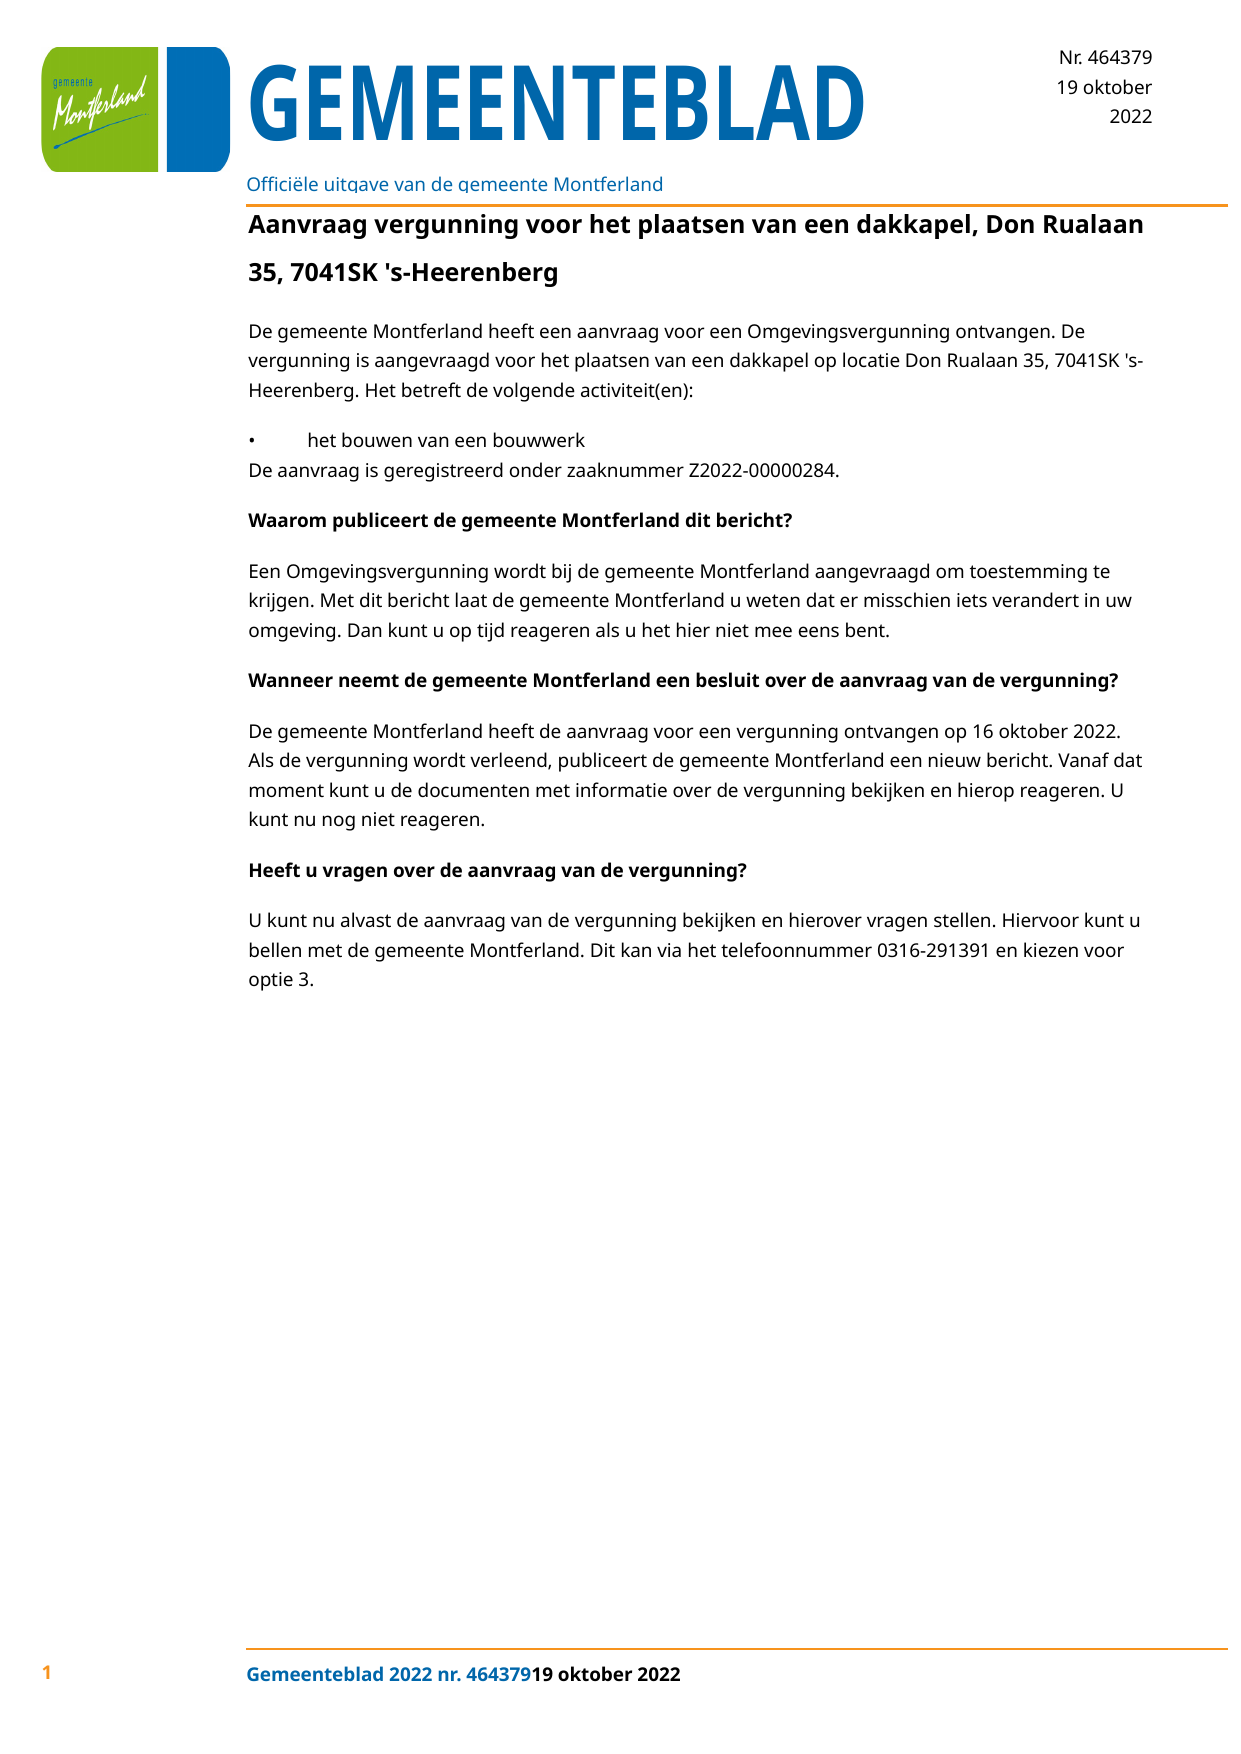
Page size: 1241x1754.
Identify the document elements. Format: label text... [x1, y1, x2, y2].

list het bouwen van een bouwwerk [248, 427, 1152, 453]
text De aanvraag is geregistreerd onder zaaknummer Z2022-00000284. [248, 457, 1152, 483]
text Aanvraag vergunning voor het plaatsen van een dakkapel, Don Rualaan 35, 7041SK 's-Heerenberg [248, 207, 1152, 288]
picture [41, 47, 231, 172]
text U kunt nu alvast de aanvraag van de vergunning bekijken en hierover vragen stellen. Hiervoor kunt u bellen met de gemeente Montferland. Dit kan via het telefoonnummer 0316-291391 en kiezen voor optie 3. [248, 907, 1152, 992]
text De gemeente Montferland heeft een aanvraag voor een Omgevingsvergunning ontvangen. De vergunning is aangevraagd voor het plaatsen van een dakkapel op locatie Don Rualaan 35, 7041SK 's-Heerenberg. Het betreft de volgende activiteit(en): [248, 318, 1152, 403]
text Wanneer neemt de gemeente Montferland een besluit over de aanvraag van de vergunning? [248, 667, 1152, 693]
text Waarom publiceert de gemeente Montferland dit bericht? [248, 507, 1152, 533]
text De gemeente Montferland heeft de aanvraag voor een vergunning ontvangen op 16 oktober 2022. Als de vergunning wordt verleend, publiceert de gemeente Montferland een nieuw bericht. Vanaf dat moment kunt u de documenten met informatie over de vergunning bekijken en hierop reageren. U kunt nu nog niet reageren. [248, 718, 1152, 832]
text Heeft u vragen over de aanvraag van de vergunning? [248, 857, 1152, 883]
text Een Omgevingsvergunning wordt bij de gemeente Montferland aangevraagd om toestemming te krijgen. Met dit bericht laat de gemeente Montferland u weten dat er misschien iets verandert in uw omgeving. Dan kunt u op tijd reageren als u het hier niet mee eens bent. [248, 558, 1152, 643]
